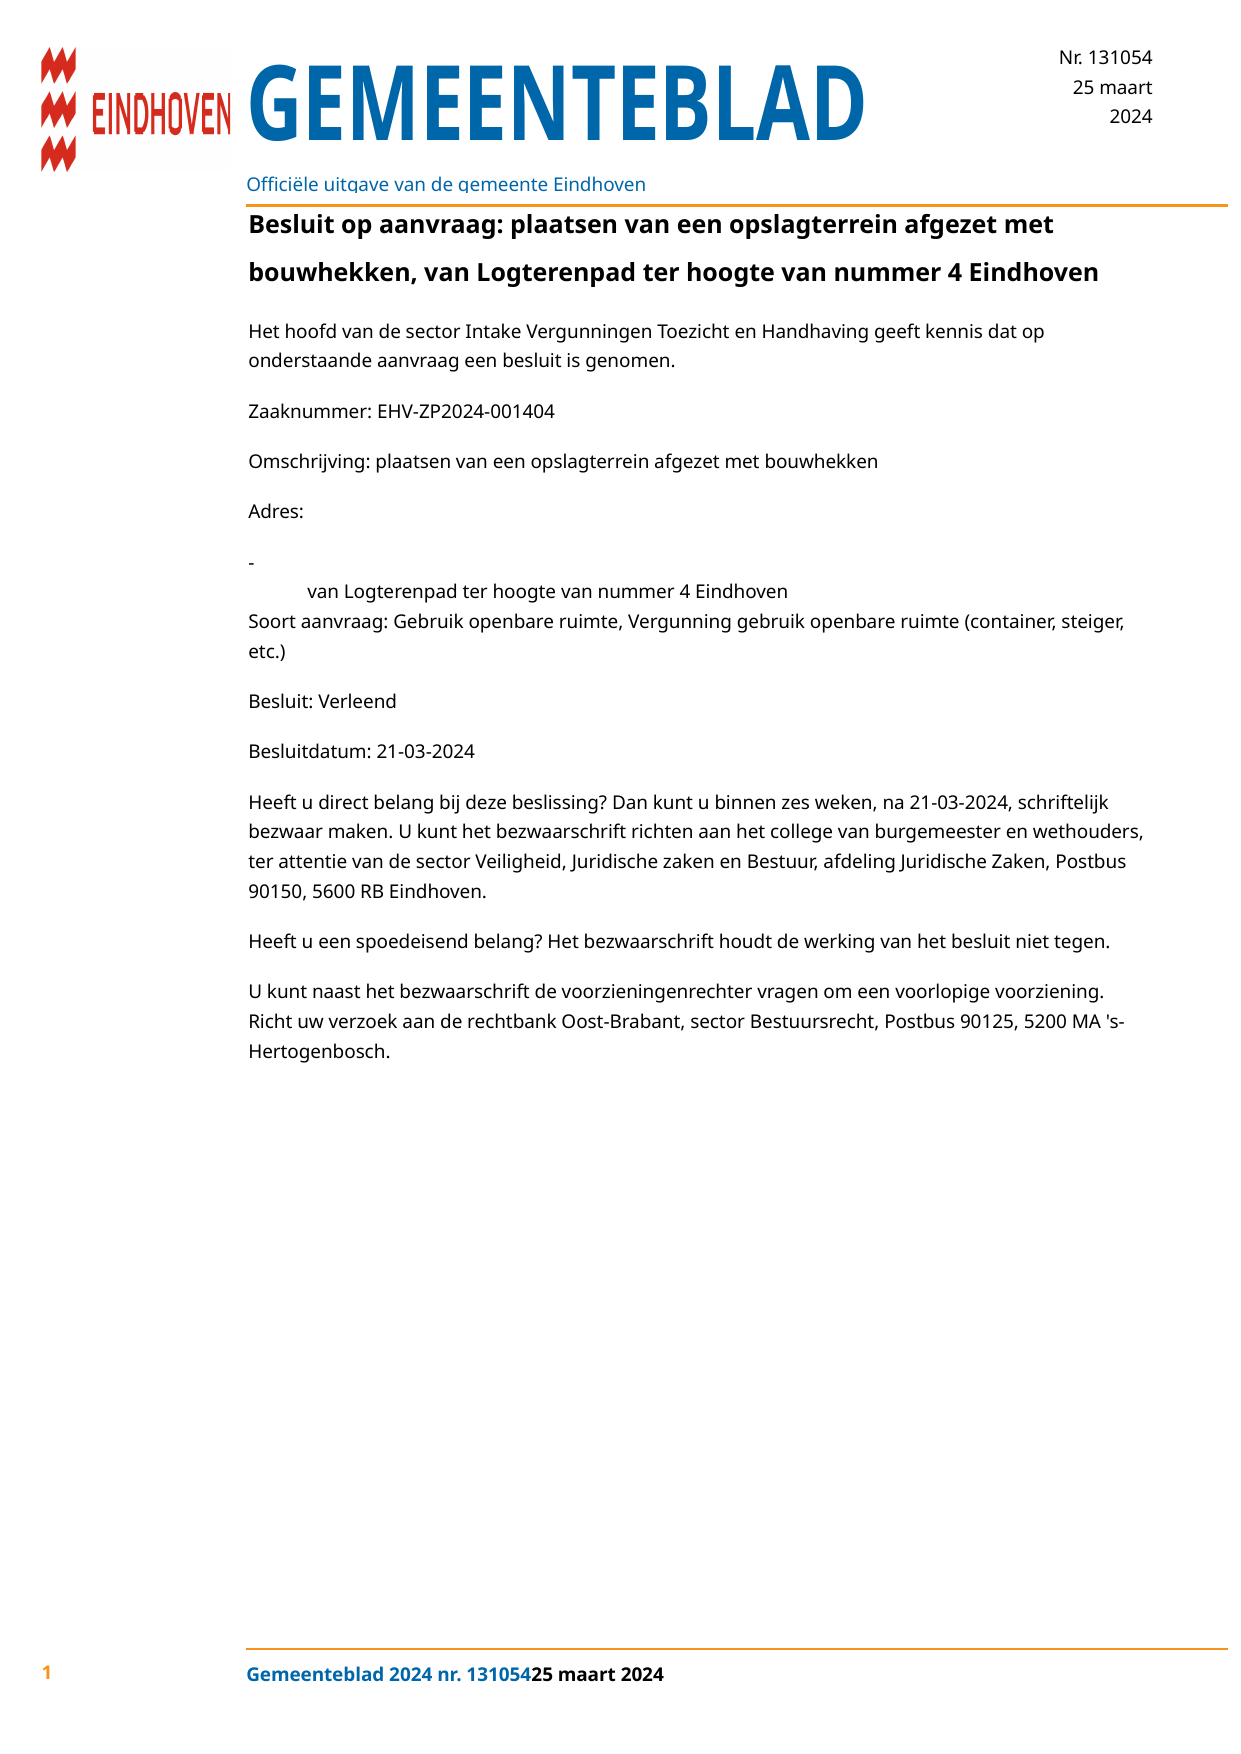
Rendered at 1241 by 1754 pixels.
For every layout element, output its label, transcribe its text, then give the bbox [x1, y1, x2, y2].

text Besluitdatum: 21-03-2024 [248, 739, 1152, 764]
text U kunt naast het bezwaarschrift de voorzieningenrechter vragen om een voorlopige voorziening. Richt uw verzoek aan de rechtbank Oost-Brabant, sector Bestuursrecht, Postbus 90125, 5200 MA 's-Hertogenbosch. [248, 979, 1152, 1064]
text Omschrijving: plaatsen van een opslagterrein afgezet met bouwhekken [248, 448, 1152, 474]
text Zaaknummer: EHV-ZP2024-001404 [248, 398, 1152, 424]
text Heeft u direct belang bij deze beslissing? Dan kunt u binnen zes weken, na 21-03-2024, schriftelijk bezwaar maken. U kunt het bezwaarschrift richten aan het college van burgemeester en wethouders, ter attentie van de sector Veiligheid, Juridische zaken en Bestuur, afdeling Juridische Zaken, Postbus 90150, 5600 RB Eindhoven. [248, 789, 1152, 904]
text Het hoofd van de sector Intake Vergunningen Toezicht en Handhaving geeft kennis dat op onderstaande aanvraag een besluit is genomen. [248, 318, 1152, 373]
text Besluit op aanvraag: plaatsen van een opslagterrein afgezet met bouwhekken, van Logterenpad ter hoogte van nummer 4 Eindhoven [248, 207, 1152, 288]
text Besluit: Verleend [248, 688, 1152, 714]
text Adres: [248, 499, 1152, 524]
picture [41, 47, 231, 172]
list van Logterenpad ter hoogte van nummer 4 Eindhoven [248, 579, 1152, 604]
text Soort aanvraag: Gebruik openbare ruimte, Vergunning gebruik openbare ruimte (container, steiger, etc.) [248, 608, 1152, 664]
text Heeft u een spoedeisend belang? Het bezwaarschrift houdt de werking van het besluit niet tegen. [248, 928, 1152, 954]
